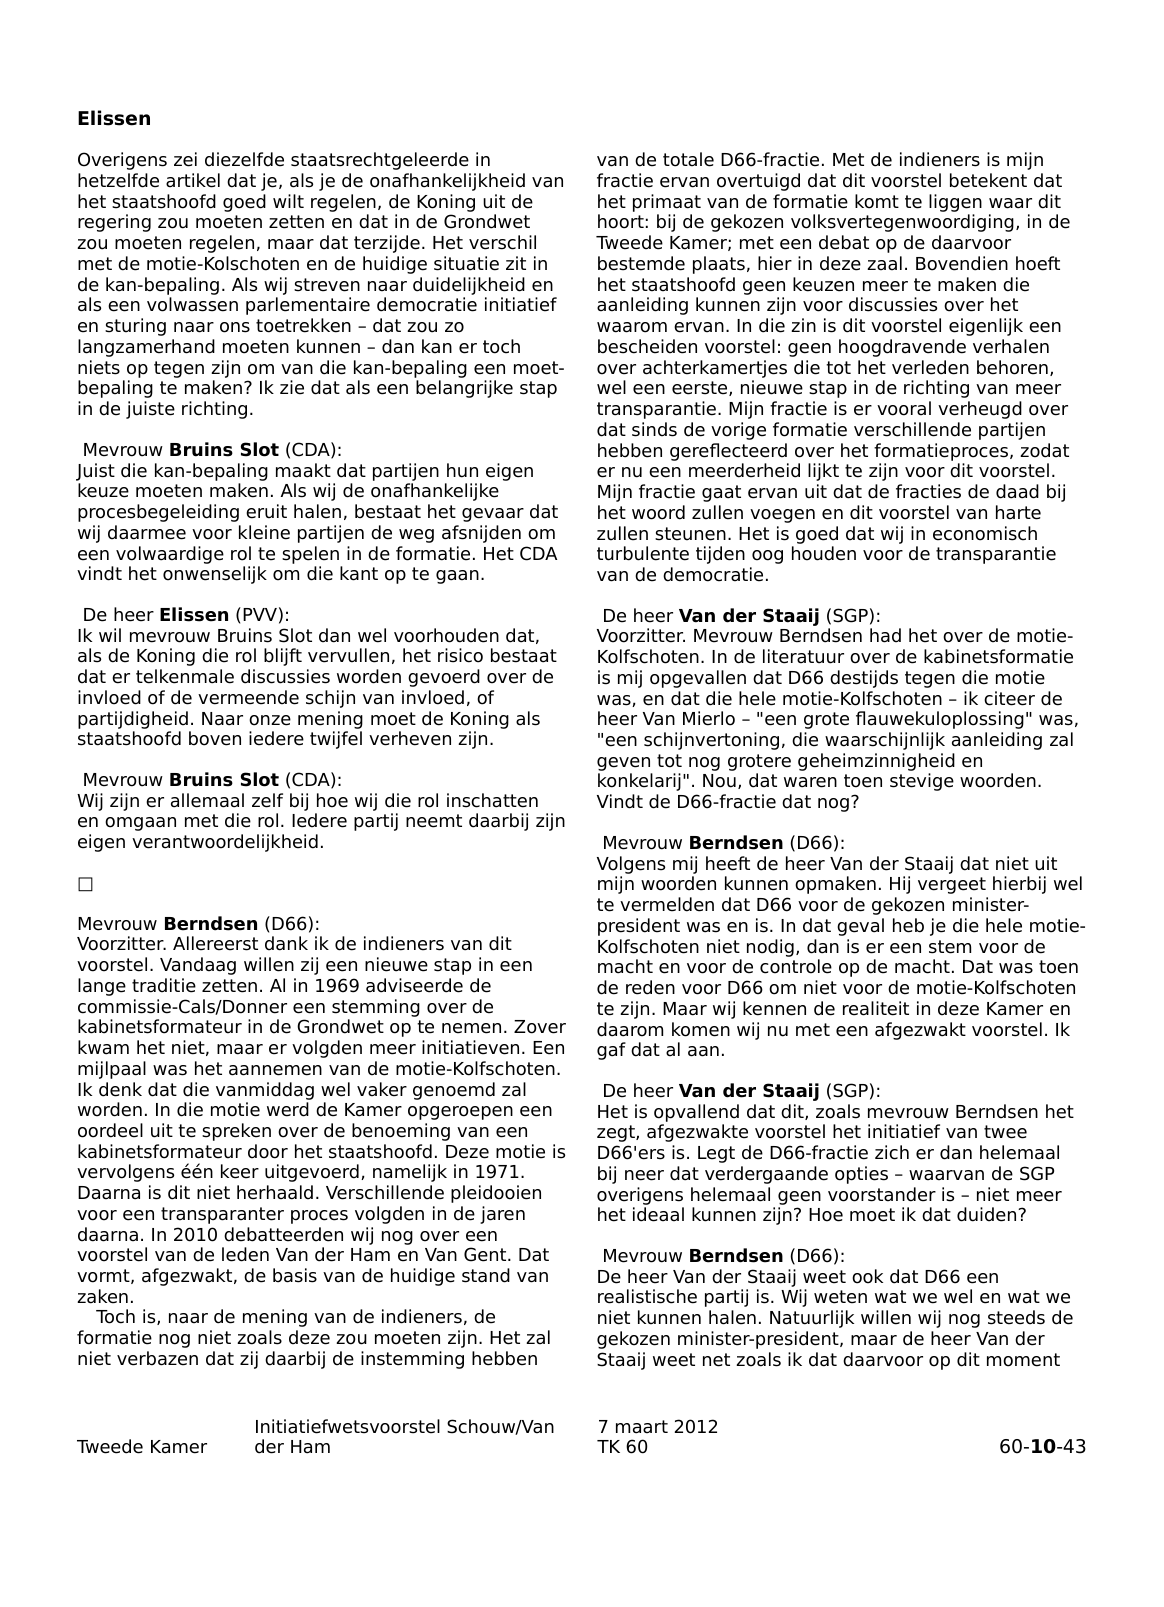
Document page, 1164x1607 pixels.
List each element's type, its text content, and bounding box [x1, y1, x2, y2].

text Overigens zei diezelfde staatsrechtgeleerde in hetzelfde artikel dat je, als je de onafhankelijkheid van het staatshoofd goed wilt regelen, de Koning uit de regering zou moeten zetten en dat in de Grondwet zou moeten regelen, maar dat terzijde. Het verschil met de motie-Kolschoten en de huidige situatie zit in de kan-bepaling. Als wij streven naar duidelijkheid en als een volwassen parlementaire democratie initiatief en sturing naar ons toetrekken – dat zou zo langzamerhand moeten kunnen – dan kan er toch niets op tegen zijn om van die kan-bepaling een moet-bepaling te maken? Ik zie dat als een belangrijke stap in de juiste richting. [77, 150, 567, 420]
text Toch is, naar de mening van de indieners, de formatie nog niet zoals deze zou moeten zijn. Het zal niet verbazen dat zij daarbij de instemming hebben [77, 1307, 567, 1369]
text Voorzitter. Mevrouw Berndsen had het over de motie-Kolfschoten. In de literatuur over de kabinetsformatie is mij opgevallen dat D66 destijds tegen die motie was, en dat die hele motie-Kolfschoten – ik citeer de heer Van Mierlo – "een grote flauwekuloplossing" was, "een schijnvertoning, die waarschijnlijk aanleiding zal geven tot nog grotere geheimzinnigheid en konkelarij". Nou, dat waren toen stevige woorden. Vindt de D66-fractie dat nog? [596, 626, 1087, 813]
text Het is opvallend dat dit, zoals mevrouw Berndsen het zegt, afgezwakte voorstel het initiatief van twee D66'ers is. Legt de D66-fractie zich er dan helemaal bij neer dat verdergaande opties – waarvan de SGP overigens helemaal geen voorstander is – niet meer het ideaal kunnen zijn? Hoe moet ik dat duiden? [596, 1102, 1087, 1226]
text Mevrouw Berndsen (D66): [77, 913, 567, 934]
text Mevrouw Berndsen (D66): [596, 833, 1087, 853]
text Mevrouw Bruins Slot (CDA): [77, 440, 567, 460]
text Ik wil mevrouw Bruins Slot dan wel voorhouden dat, als de Koning die rol blijft vervullen, het risico bestaat dat er telkenmale discussies worden gevoerd over de invloed of de vermeende schijn van invloed, of partijdigheid. Naar onze mening moet de Koning als staatshoofd boven iedere twijfel verheven zijn. [77, 626, 567, 750]
text Mevrouw Bruins Slot (CDA): [77, 770, 567, 791]
text van de totale D66-fractie. Met de indieners is mijn fractie ervan overtuigd dat dit voorstel betekent dat het primaat van de formatie komt te liggen waar dit hoort: bij de gekozen volksvertegenwoordiging, in de Tweede Kamer; met een debat op de daarvoor bestemde plaats, hier in deze zaal. Bovendien hoeft het staatshoofd geen keuzen meer te maken die aanleiding kunnen zijn voor discussies over het waarom ervan. In die zin is dit voorstel eigenlijk een bescheiden voorstel: geen hoogdravende verhalen over achterkamertjes die tot het verleden behoren, wel een eerste, nieuwe stap in de richting van meer transparantie. Mijn fractie is er vooral verheugd over dat sinds de vorige formatie verschillende partijen hebben gereflecteerd over het formatieproces, zodat er nu een meerderheid lijkt te zijn voor dit voorstel. Mijn fractie gaat ervan uit dat de fracties de daad bij het woord zullen voegen en dit voorstel van harte zullen steunen. Het is goed dat wij in economisch turbulente tijden oog houden voor de transparantie van de democratie. [596, 150, 1087, 586]
text Mevrouw Berndsen (D66): [596, 1246, 1087, 1267]
text De heer Elissen (PVV): [77, 605, 567, 626]
text Wij zijn er allemaal zelf bij hoe wij die rol inschatten en omgaan met die rol. Iedere partij neemt daarbij zijn eigen verantwoordelijkheid. [77, 791, 567, 853]
text Volgens mij heeft de heer Van der Staaij dat niet uit mijn woorden kunnen opmaken. Hij vergeet hierbij wel te vermelden dat D66 voor de gekozen minister-president was en is. In dat geval heb je die hele motie-Kolfschoten niet nodig, dan is er een stem voor de macht en voor de controle op de macht. Dat was toen de reden voor D66 om niet voor de motie-Kolfschoten te zijn. Maar wij kennen de realiteit in deze Kamer en daarom komen wij nu met een afgezwakt voorstel. Ik gaf dat al aan. [596, 853, 1087, 1061]
text De heer Van der Staaij (SGP): [596, 606, 1087, 626]
text De heer Van der Staaij (SGP): [596, 1081, 1087, 1102]
text Juist die kan-bepaling maakt dat partijen hun eigen keuze moeten maken. Als wij de onafhankelijke procesbegeleiding eruit halen, bestaat het gevaar dat wij daarmee voor kleine partijen de weg afsnijden om een volwaardige rol te spelen in de formatie. Het CDA vindt het onwenselijk om die kant op te gaan. [77, 460, 567, 585]
text □ [77, 873, 567, 893]
text De heer Van der Staaij weet ook dat D66 een realistische partij is. Wij weten wat we wel en wat we niet kunnen halen. Natuurlijk willen wij nog steeds de gekozen minister-president, maar de heer Van der Staaij weet net zoals ik dat daarvoor op dit moment [596, 1267, 1087, 1370]
text Voorzitter. Allereerst dank ik de indieners van dit voorstel. Vandaag willen zij een nieuwe stap in een lange traditie zetten. Al in 1969 adviseerde de commissie-Cals/Donner een stemming over de kabinetsformateur in de Grondwet op te nemen. Zover kwam het niet, maar er volgden meer initiatieven. Een mijlpaal was het aannemen van de motie-Kolfschoten. Ik denk dat die vanmiddag wel vaker genoemd zal worden. In die motie werd de Kamer opgeroepen een oordeel uit te spreken over de benoeming van een kabinetsformateur door het staatshoofd. Deze motie is vervolgens één keer uitgevoerd, namelijk in 1971. Daarna is dit niet herhaald. Verschillende pleidooien voor een transparanter proces volgden in de jaren daarna. In 2010 debatteerden wij nog over een voorstel van de leden Van der Ham en Van Gent. Dat vormt, afgezwakt, de basis van de huidige stand van zaken. [77, 934, 567, 1307]
